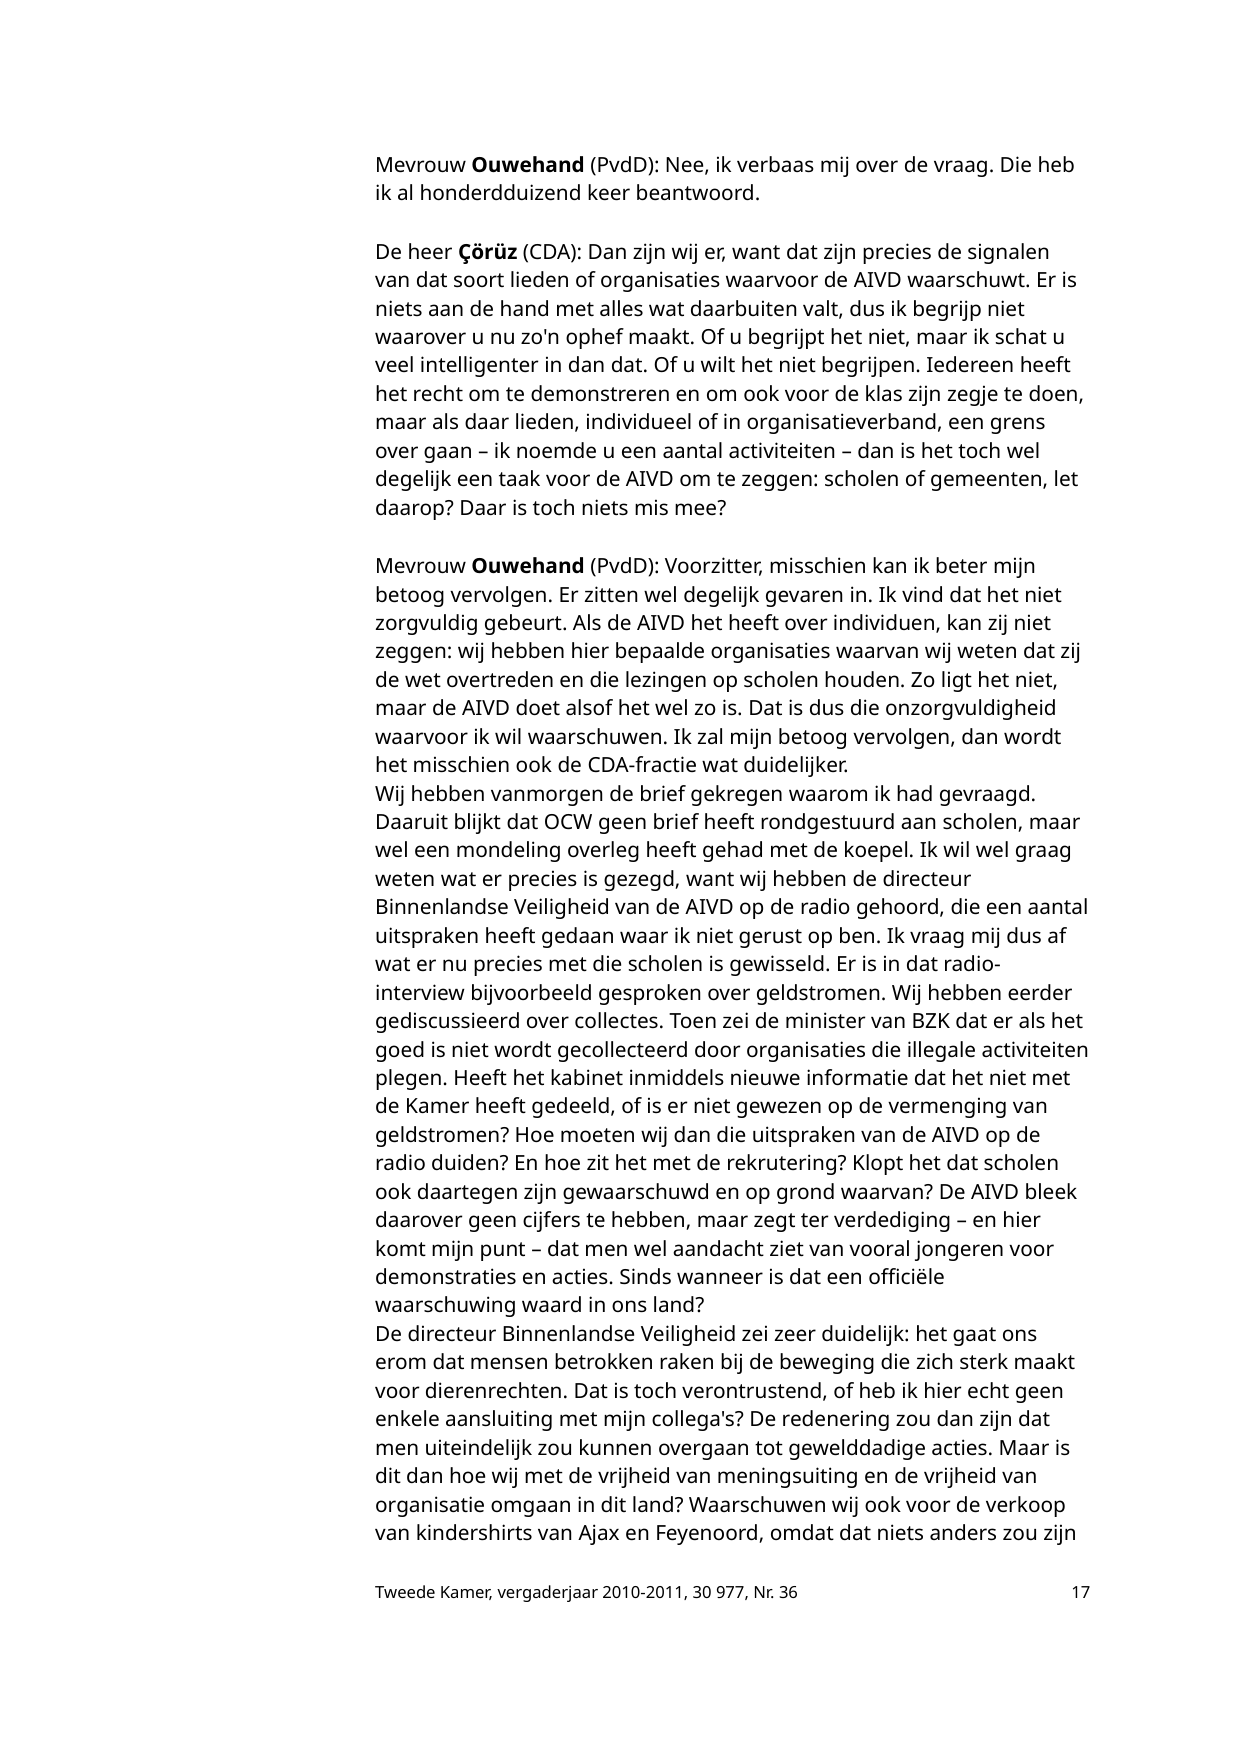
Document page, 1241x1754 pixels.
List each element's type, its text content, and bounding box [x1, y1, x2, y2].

text De heer Çörüz (CDA): Dan zijn wij er, want dat zijn precies de signalen van dat soort lieden of organisaties waarvoor de AIVD waarschuwt. Er is niets aan de hand met alles wat daarbuiten valt, dus ik begrijp niet waarover u nu zo'n ophef maakt. Of u begrijpt het niet, maar ik schat u veel intelligenter in dan dat. Of u wilt het niet begrijpen. Iedereen heeft het recht om te demonstreren en om ook voor de klas zijn zegje te doen, maar als daar lieden, individueel of in organisatieverband, een grens over gaan – ik noemde u een aantal activiteiten – dan is het toch wel degelijk een taak voor de AIVD om te zeggen: scholen of gemeenten, let daarop? Daar is toch niets mis mee? [375, 237, 1090, 521]
text Mevrouw Ouwehand (PvdD): Voorzitter, misschien kan ik beter mijn betoog vervolgen. Er zitten wel degelijk gevaren in. Ik vind dat het niet zorgvuldig gebeurt. Als de AIVD het heeft over individuen, kan zij niet zeggen: wij hebben hier bepaalde organisaties waarvan wij weten dat zij de wet overtreden en die lezingen op scholen houden. Zo ligt het niet, maar de AIVD doet alsof het wel zo is. Dat is dus die onzorgvuldigheid waarvoor ik wil waarschuwen. Ik zal mijn betoog vervolgen, dan wordt het misschien ook de CDA-fractie wat duidelijker. [375, 551, 1090, 779]
text Mevrouw Ouwehand (PvdD): Nee, ik verbaas mij over de vraag. Die heb ik al honderdduizend keer beantwoord. [375, 150, 1090, 207]
text De directeur Binnenlandse Veiligheid zei zeer duidelijk: het gaat ons erom dat mensen betrokken raken bij de beweging die zich sterk maakt voor dierenrechten. Dat is toch verontrustend, of heb ik hier echt geen enkele aansluiting met mijn collega's? De redenering zou dan zijn dat men uiteindelijk zou kunnen overgaan tot gewelddadige acties. Maar is dit dan hoe wij met de vrijheid van meningsuiting en de vrijheid van organisatie omgaan in dit land? Waarschuwen wij ook voor de verkoop van kindershirts van Ajax en Feyenoord, omdat dat niets anders zou zijn [375, 1319, 1090, 1547]
text Wij hebben vanmorgen de brief gekregen waarom ik had gevraagd. Daaruit blijkt dat OCW geen brief heeft rondgestuurd aan scholen, maar wel een mondeling overleg heeft gehad met de koepel. Ik wil wel graag weten wat er precies is gezegd, want wij hebben de directeur Binnenlandse Veiligheid van de AIVD op de radio gehoord, die een aantal uitspraken heeft gedaan waar ik niet gerust op ben. Ik vraag mij dus af wat er nu precies met die scholen is gewisseld. Er is in dat radio-interview bijvoorbeeld gesproken over geldstromen. Wij hebben eerder gediscussieerd over collectes. Toen zei de minister van BZK dat er als het goed is niet wordt gecollecteerd door organisaties die illegale activiteiten plegen. Heeft het kabinet inmiddels nieuwe informatie dat het niet met de Kamer heeft gedeeld, of is er niet gewezen op de vermenging van geldstromen? Hoe moeten wij dan die uitspraken van de AIVD op de radio duiden? En hoe zit het met de rekrutering? Klopt het dat scholen ook daartegen zijn gewaarschuwd en op grond waarvan? De AIVD bleek daarover geen cijfers te hebben, maar zegt ter verdediging – en hier komt mijn punt – dat men wel aandacht ziet van vooral jongeren voor demonstraties en acties. Sinds wanneer is dat een officiële waarschuwing waard in ons land? [375, 779, 1090, 1319]
